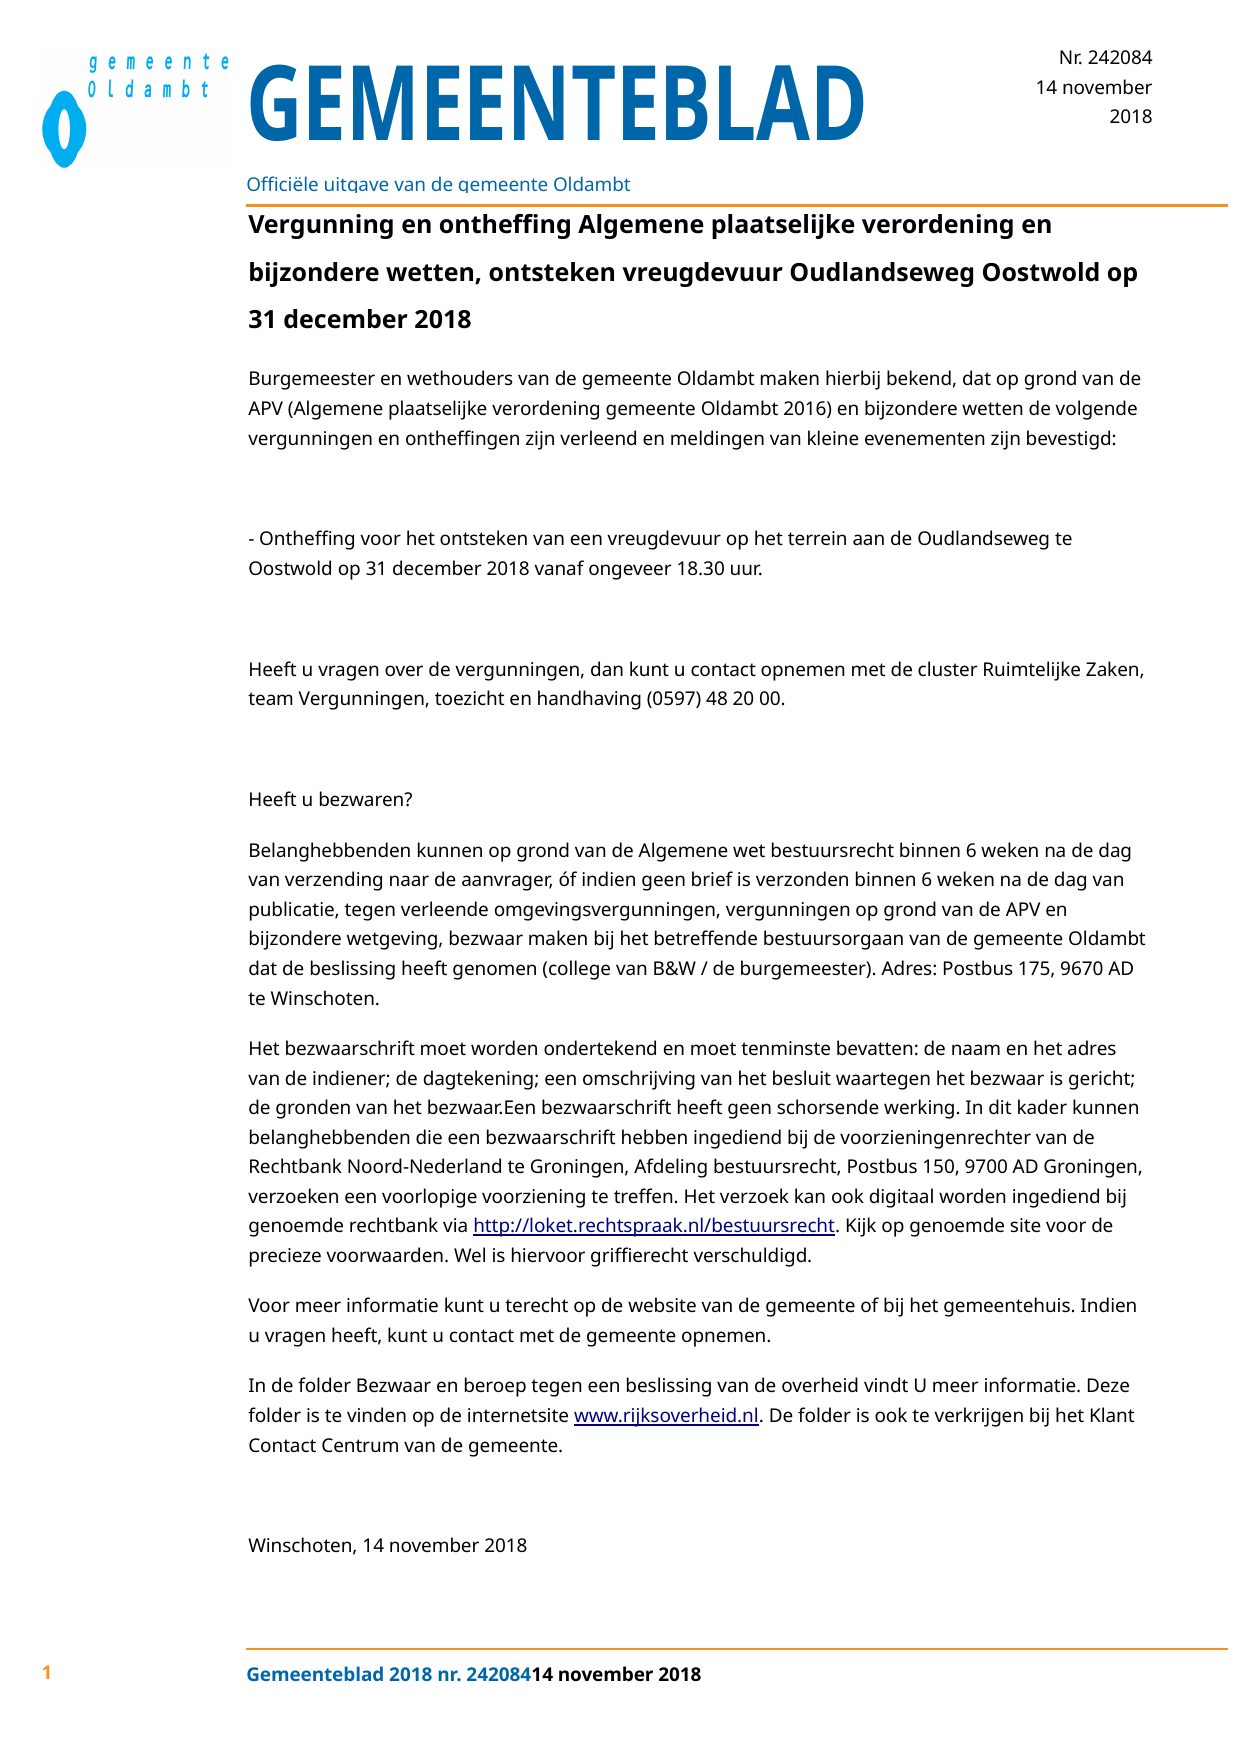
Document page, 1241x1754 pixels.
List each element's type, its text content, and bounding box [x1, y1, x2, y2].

text Heeft u vragen over de vergunningen, dan kunt u contact opnemen met de cluster Ruimtelijke Zaken, team Vergunningen, toezicht en handhaving (0597) 48 20 00. [248, 656, 1152, 711]
text In de folder Bezwaar en beroep tegen een beslissing van de overheid vindt U meer informatie. Deze folder is te vinden op de internetsite www.rijksoverheid.nl. De folder is ook te verkrijgen bij het Klant Contact Centrum van de gemeente. [248, 1373, 1152, 1457]
text Voor meer informatie kunt u terecht op de website van de gemeente of bij het gemeentehuis. Indien u vragen heeft, kunt u contact met de gemeente opnemen. [248, 1293, 1152, 1348]
text Het bezwaarschrift moet worden ondertekend en moet tenminste bevatten: de naam en het adres van de indiener; de dagtekening; een omschrijving van het besluit waartegen het bezwaar is gericht; de gronden van het bezwaar.Een bezwaarschrift heeft geen schorsende werking. In dit kader kunnen belanghebbenden die een bezwaarschrift hebben ingediend bij de voorzieningenrechter van de Rechtbank Noord-Nederland te Groningen, Afdeling bestuursrecht, Postbus 150, 9700 AD Groningen, verzoeken een voorlopige voorziening te treffen. Het verzoek kan ook digitaal worden ingediend bij genoemde rechtbank via http://loket.rechtspraak.nl/bestuursrecht. Kijk op genoemde site voor de precieze voorwaarden. Wel is hiervoor griffierecht verschuldigd. [248, 1035, 1152, 1268]
text Winschoten, 14 november 2018 [248, 1533, 1152, 1558]
text Belanghebbenden kunnen op grond van de Algemene wet bestuursrecht binnen 6 weken na de dag van verzending naar de aanvrager, óf indien geen brief is verzonden binnen 6 weken na de dag van publicatie, tegen verleende omgevingsvergunningen, vergunningen op grond van de APV en bijzondere wetgeving, bezwaar maken bij het betreffende bestuursorgaan van de gemeente Oldambt dat de beslissing heeft genomen (college van B&W / de burgemeester). Adres: Postbus 175, 9670 AD te Winschoten. [248, 837, 1152, 1010]
picture [41, 47, 231, 172]
text Heeft u bezwaren? [248, 786, 1152, 812]
text Burgemeester en wethouders van de gemeente Oldambt maken hierbij bekend, dat op grond van de APV (Algemene plaatselijke verordening gemeente Oldambt 2016) en bijzondere wetten de volgende vergunningen en ontheffingen zijn verleend en meldingen van kleine evenementen zijn bevestigd: [248, 366, 1152, 450]
text Vergunning en ontheffing Algemene plaatselijke verordening en bijzondere wetten, ontsteken vreugdevuur Oudlandseweg Oostwold op 31 december 2018 [248, 207, 1152, 336]
text - Ontheffing voor het ontsteken van een vreugdevuur op het terrein aan de Oudlandseweg te Oostwold op 31 december 2018 vanaf ongeveer 18.30 uur. [248, 526, 1152, 581]
